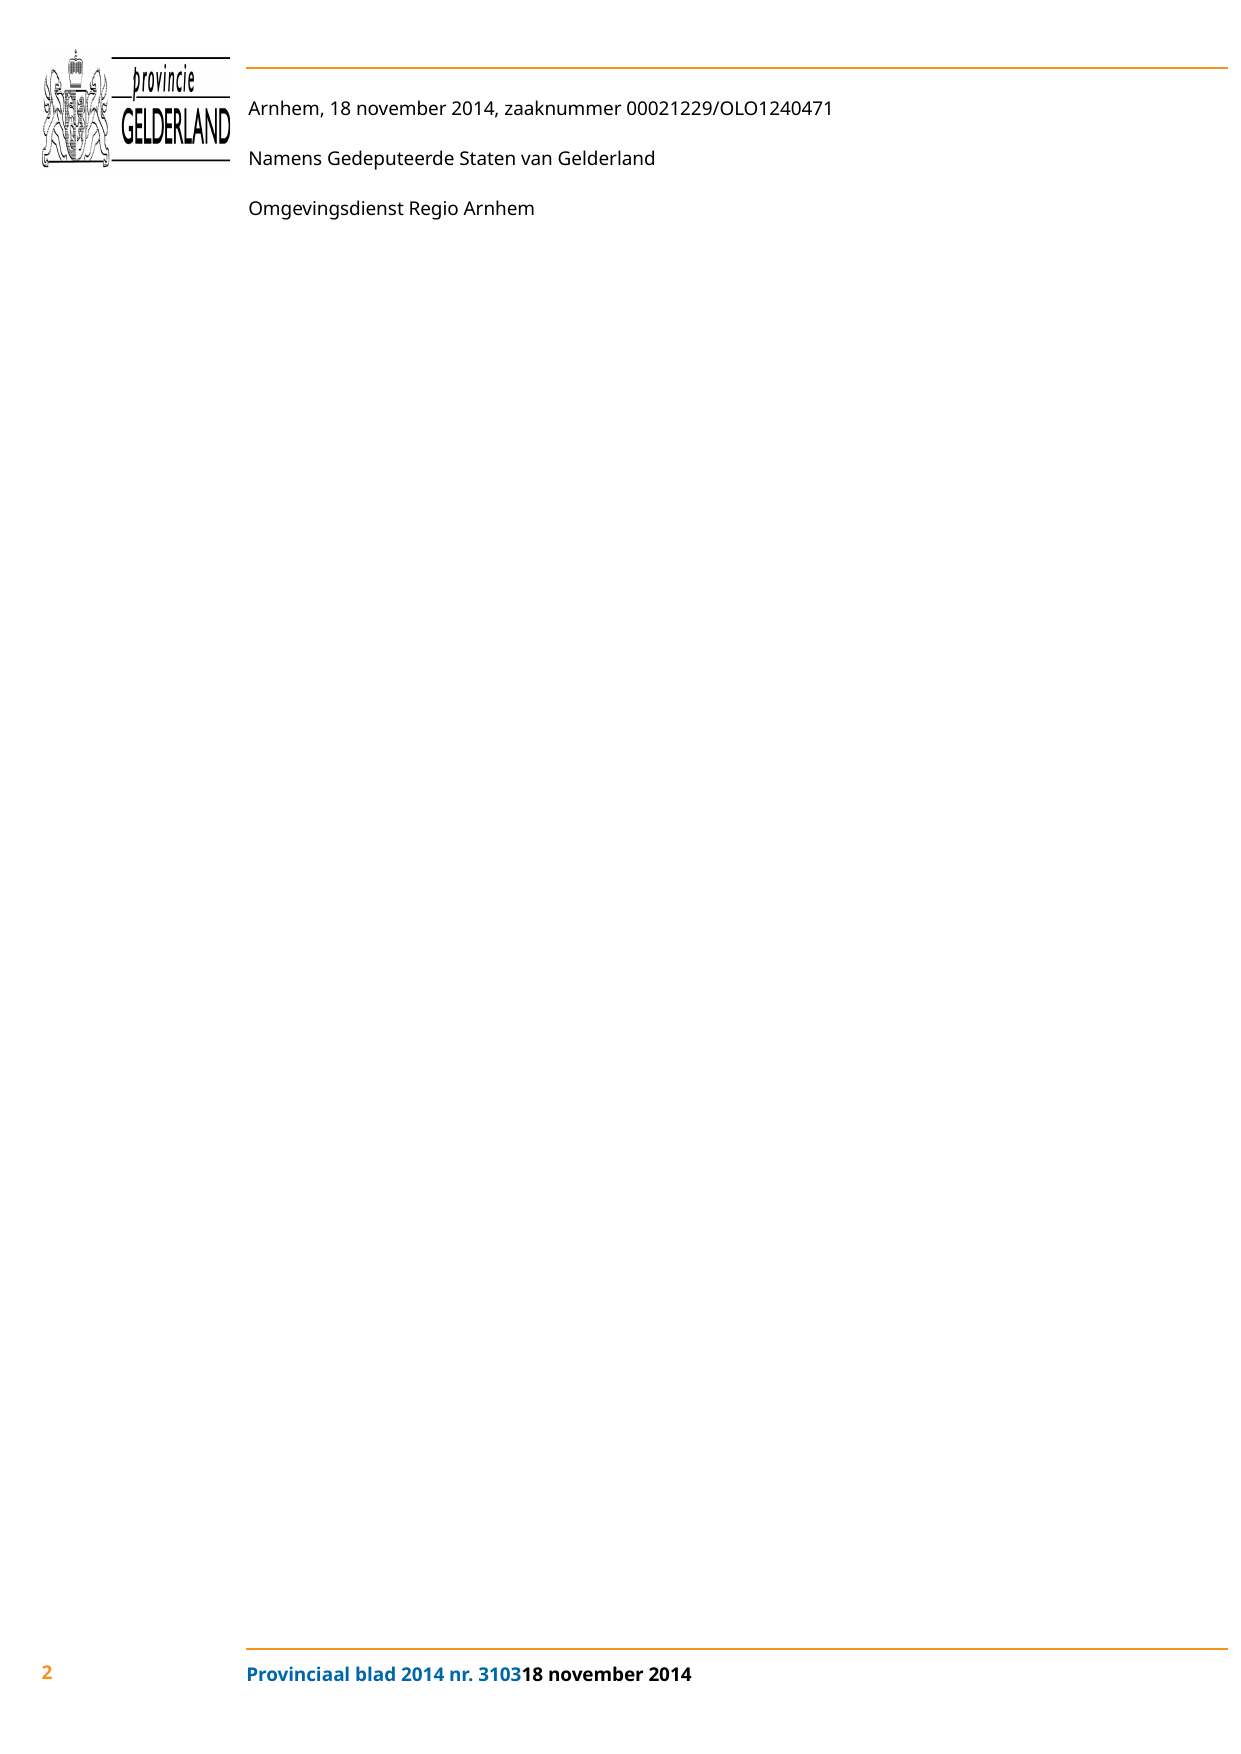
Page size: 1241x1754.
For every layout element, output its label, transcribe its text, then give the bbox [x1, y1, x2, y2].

text Arnhem, 18 november 2014, zaaknummer 00021229/OLO1240471 [248, 95, 1152, 121]
text Omgevingsdienst Regio Arnhem [248, 196, 1152, 221]
text Namens Gedeputeerde Staten van Gelderland [248, 145, 1152, 171]
picture [41, 47, 231, 172]
